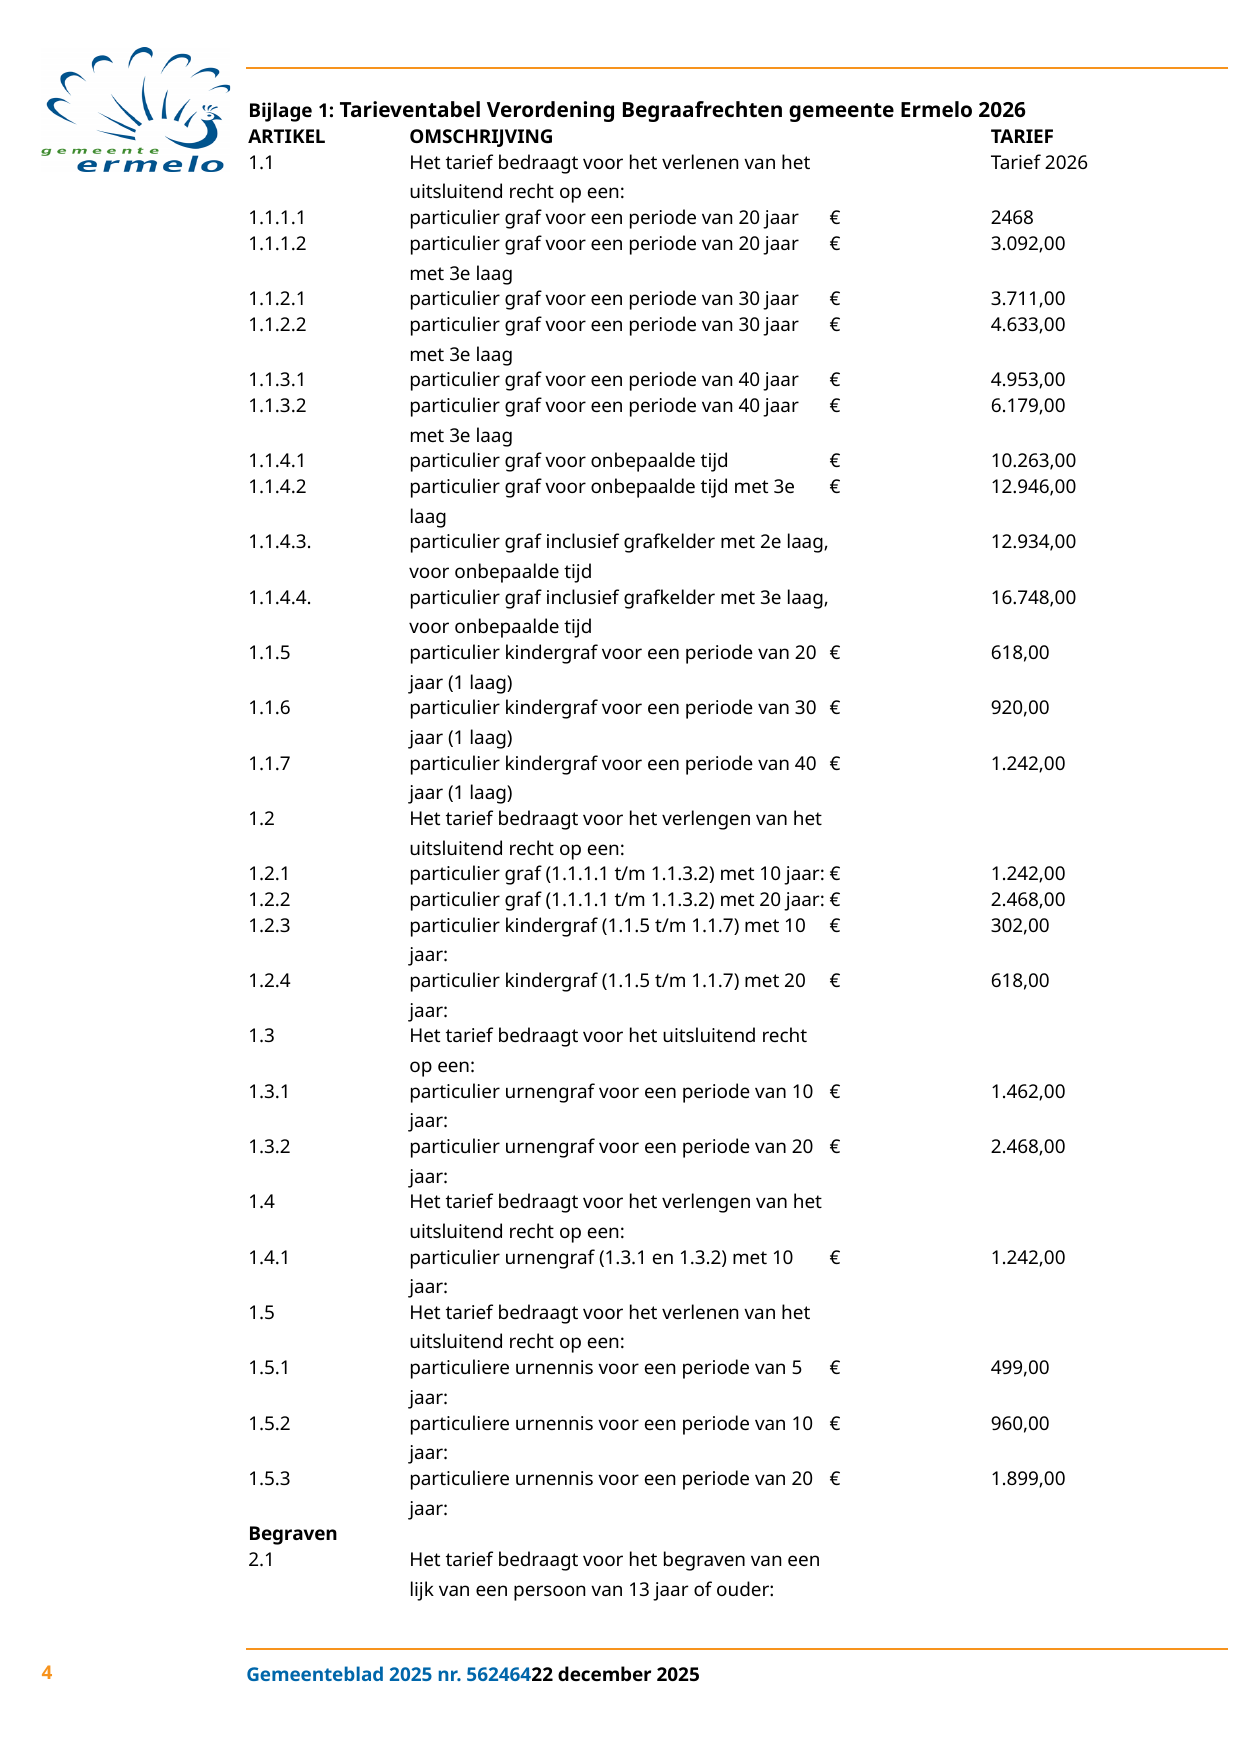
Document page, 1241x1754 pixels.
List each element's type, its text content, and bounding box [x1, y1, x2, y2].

table_cell € [829, 230, 991, 286]
table_cell € [829, 286, 991, 311]
table_cell € [829, 912, 991, 967]
table_cell [829, 149, 991, 204]
table_header OMSCHRIJVING [409, 124, 829, 149]
table_cell particulier graf voor onbepaalde tijd [409, 448, 829, 473]
table_cell 1.1.6 [248, 695, 409, 750]
table_cell 2.468,00 [991, 1133, 1152, 1188]
table_cell € [829, 1078, 991, 1133]
table_cell 1.5 [248, 1299, 409, 1354]
table_cell particuliere urnennis voor een periode van 5 jaar: [409, 1355, 829, 1410]
text Bijlage 1: Tarieventabel Verordening Begraafrechten gemeente Ermelo 2026 [248, 95, 1152, 123]
table_cell € [829, 639, 991, 694]
table_cell 920,00 [991, 695, 1152, 750]
table_cell 1.3.1 [248, 1078, 409, 1133]
table_cell Het tarief bedraagt voor het verlenen van het uitsluitend recht op een: [409, 149, 829, 204]
table_cell 1.4 [248, 1189, 409, 1244]
table_cell € [829, 448, 991, 473]
table_cell particulier kindergraf (1.1.5 t/m 1.1.7) met 10 jaar: [409, 912, 829, 967]
table_cell 1.242,00 [991, 750, 1152, 805]
table_cell 1.1.4.3. [248, 529, 409, 584]
table_cell Tarief 2026 [991, 149, 1152, 204]
table_cell particulier kindergraf (1.1.5 t/m 1.1.7) met 20 jaar: [409, 967, 829, 1023]
table_cell € [829, 205, 991, 230]
table_cell 960,00 [991, 1410, 1152, 1465]
table_cell 2468 [991, 205, 1152, 230]
table_header [829, 124, 991, 149]
table_cell 1.242,00 [991, 861, 1152, 886]
table_cell 1.5.1 [248, 1355, 409, 1410]
table_cell 1.2.4 [248, 967, 409, 1023]
table_cell [991, 1189, 1152, 1244]
table_cell 302,00 [991, 912, 1152, 967]
table_cell particulier graf voor een periode van 30 jaar met 3e laag [409, 311, 829, 367]
table_cell € [829, 311, 991, 367]
table_cell 2.1 [248, 1546, 409, 1601]
table_cell Het tarief bedraagt voor het verlengen van het uitsluitend recht op een: [409, 1189, 829, 1244]
table_cell € [829, 392, 991, 448]
table_cell particuliere urnennis voor een periode van 10 jaar: [409, 1410, 829, 1465]
table_cell [991, 805, 1152, 861]
table_cell particulier graf (1.1.1.1 t/m 1.1.3.2) met 20 jaar: [409, 886, 829, 912]
table_cell Begraven [248, 1520, 409, 1546]
table_cell particulier graf voor een periode van 40 jaar met 3e laag [409, 392, 829, 448]
table_cell particulier graf voor een periode van 20 jaar met 3e laag [409, 230, 829, 286]
table_cell 1.1.5 [248, 639, 409, 694]
table_cell € [829, 1244, 991, 1299]
table_cell Het tarief bedraagt voor het begraven van een lijk van een persoon van 13 jaar of ouder: [409, 1546, 829, 1601]
table_cell particulier kindergraf voor een periode van 40 jaar (1 laag) [409, 750, 829, 805]
table_cell Het tarief bedraagt voor het verlengen van het uitsluitend recht op een: [409, 805, 829, 861]
table_cell [409, 1520, 829, 1546]
table_cell [991, 1023, 1152, 1078]
table_cell 1.2.3 [248, 912, 409, 967]
table_cell 4.633,00 [991, 311, 1152, 367]
table_cell 1.1.1.2 [248, 230, 409, 286]
table_cell 3.711,00 [991, 286, 1152, 311]
table_cell 1.1.4.4. [248, 584, 409, 639]
table_cell particulier graf voor een periode van 20 jaar [409, 205, 829, 230]
table_cell 12.946,00 [991, 473, 1152, 529]
table_cell particulier graf (1.1.1.1 t/m 1.1.3.2) met 10 jaar: [409, 861, 829, 886]
table_cell 618,00 [991, 967, 1152, 1023]
table_cell 1.1.2.1 [248, 286, 409, 311]
table_cell [829, 1546, 991, 1601]
table_cell [829, 529, 991, 584]
table_cell 1.2.1 [248, 861, 409, 886]
picture [41, 47, 231, 172]
table_cell 1.3 [248, 1023, 409, 1078]
table_cell particulier kindergraf voor een periode van 20 jaar (1 laag) [409, 639, 829, 694]
table_cell particulier graf inclusief grafkelder met 3e laag, voor onbepaalde tijd [409, 584, 829, 639]
table_cell [991, 1299, 1152, 1354]
table_cell € [829, 886, 991, 912]
table_cell 499,00 [991, 1355, 1152, 1410]
table_cell 1.5.3 [248, 1465, 409, 1520]
table_cell 618,00 [991, 639, 1152, 694]
table_cell [829, 1023, 991, 1078]
table_cell 3.092,00 [991, 230, 1152, 286]
table_cell € [829, 1355, 991, 1410]
table_cell 1.1.4.2 [248, 473, 409, 529]
table_cell 1.2 [248, 805, 409, 861]
table_cell € [829, 861, 991, 886]
table_header ARTIKEL [248, 124, 409, 149]
table_cell 2.468,00 [991, 886, 1152, 912]
table_cell 1.4.1 [248, 1244, 409, 1299]
table_cell [829, 1520, 991, 1546]
table_cell € [829, 1410, 991, 1465]
table_cell € [829, 367, 991, 392]
table_cell 1.1.2.2 [248, 311, 409, 367]
table_cell 12.934,00 [991, 529, 1152, 584]
table_cell 1.1.3.1 [248, 367, 409, 392]
table_cell 1.1.1.1 [248, 205, 409, 230]
table_cell 1.462,00 [991, 1078, 1152, 1133]
table_cell € [829, 473, 991, 529]
table_cell particulier graf voor een periode van 40 jaar [409, 367, 829, 392]
table_cell € [829, 1465, 991, 1520]
table_cell [829, 805, 991, 861]
table_cell 1.3.2 [248, 1133, 409, 1188]
table_cell particuliere urnennis voor een periode van 20 jaar: [409, 1465, 829, 1520]
table_cell Het tarief bedraagt voor het verlenen van het uitsluitend recht op een: [409, 1299, 829, 1354]
table_cell 16.748,00 [991, 584, 1152, 639]
table_cell Het tarief bedraagt voor het uitsluitend recht op een: [409, 1023, 829, 1078]
table_cell [991, 1546, 1152, 1601]
table_cell € [829, 967, 991, 1023]
table_cell 1.2.2 [248, 886, 409, 912]
table_cell 1.899,00 [991, 1465, 1152, 1520]
table_cell particulier urnengraf voor een periode van 10 jaar: [409, 1078, 829, 1133]
table_cell [991, 1520, 1152, 1546]
table_cell particulier graf voor een periode van 30 jaar [409, 286, 829, 311]
table_cell 1.242,00 [991, 1244, 1152, 1299]
table_header TARIEF [991, 124, 1152, 149]
table_cell particulier urnengraf voor een periode van 20 jaar: [409, 1133, 829, 1188]
table_cell particulier kindergraf voor een periode van 30 jaar (1 laag) [409, 695, 829, 750]
table_cell 1.1 [248, 149, 409, 204]
table_cell 4.953,00 [991, 367, 1152, 392]
table_cell 1.5.2 [248, 1410, 409, 1465]
table_cell € [829, 750, 991, 805]
table_cell € [829, 1133, 991, 1188]
table_cell [829, 1189, 991, 1244]
table_cell 6.179,00 [991, 392, 1152, 448]
table_cell 1.1.4.1 [248, 448, 409, 473]
table_cell particulier graf inclusief grafkelder met 2e laag, voor onbepaalde tijd [409, 529, 829, 584]
table_cell [829, 584, 991, 639]
table_cell particulier urnengraf (1.3.1 en 1.3.2) met 10 jaar: [409, 1244, 829, 1299]
table_cell 1.1.3.2 [248, 392, 409, 448]
table_cell [829, 1299, 991, 1354]
table_cell 10.263,00 [991, 448, 1152, 473]
table_cell particulier graf voor onbepaalde tijd met 3e laag [409, 473, 829, 529]
table_cell 1.1.7 [248, 750, 409, 805]
table_cell € [829, 695, 991, 750]
